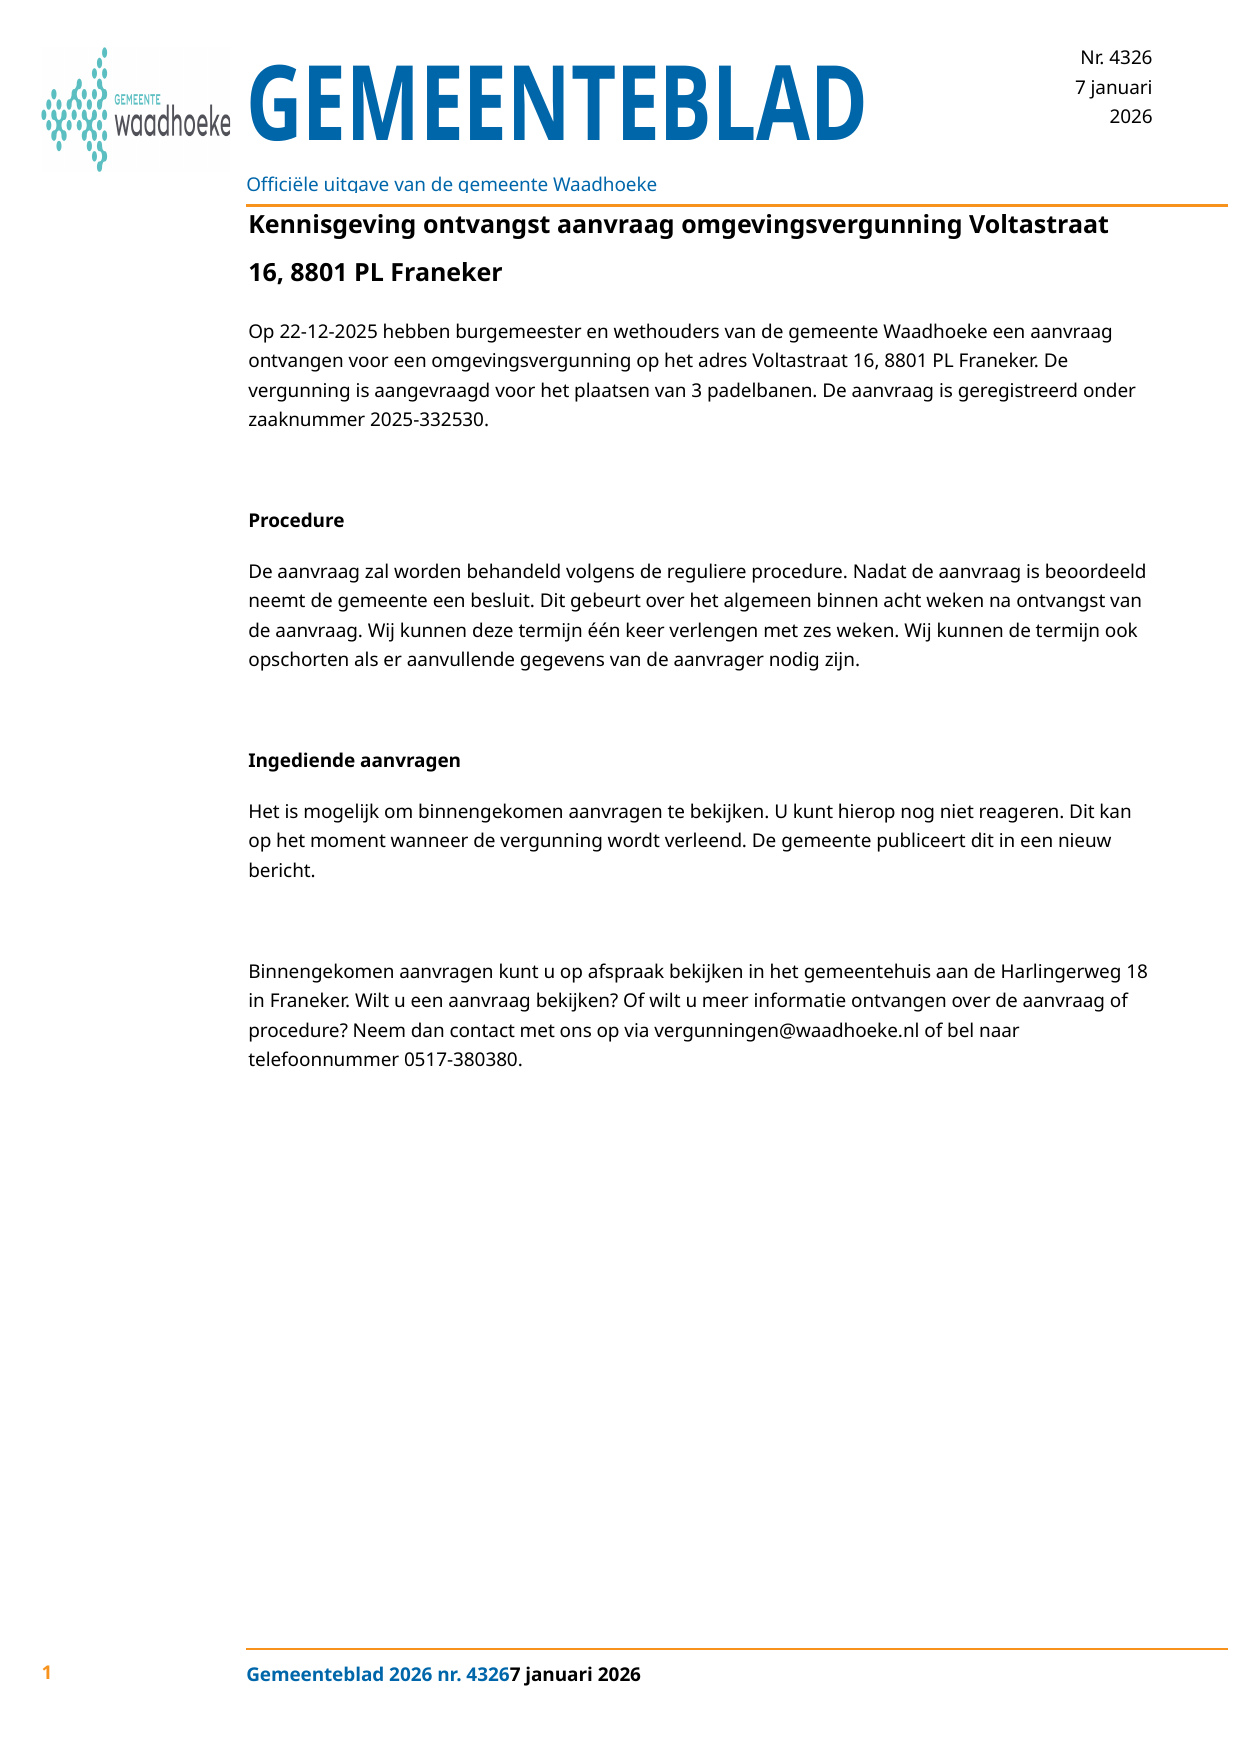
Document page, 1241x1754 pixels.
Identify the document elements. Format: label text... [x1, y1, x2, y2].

text Kennisgeving ontvangst aanvraag omgevingsvergunning Voltastraat 16, 8801 PL Franeker [248, 207, 1152, 288]
text De aanvraag zal worden behandeld volgens de reguliere procedure. Nadat de aanvraag is beoordeeld neemt de gemeente een besluit. Dit gebeurt over het algemeen binnen acht weken na ontvangst van de aanvraag. Wij kunnen deze termijn één keer verlengen met zes weken. Wij kunnen de termijn ook opschorten als er aanvullende gegevens van de aanvrager nodig zijn. [248, 558, 1152, 672]
picture [41, 47, 231, 172]
text Procedure [248, 507, 1152, 533]
text Op 22-12-2025 hebben burgemeester en wethouders van de gemeente Waadhoeke een aanvraag ontvangen voor een omgevingsvergunning op het adres Voltastraat 16, 8801 PL Franeker. De vergunning is aangevraagd voor het plaatsen van 3 padelbanen. De aanvraag is geregistreerd onder zaaknummer 2025-332530. [248, 318, 1152, 432]
text Binnengekomen aanvragen kunt u op afspraak bekijken in het gemeentehuis aan de Harlingerweg 18 in Franeker. Wilt u een aanvraag bekijken? Of wilt u meer informatie ontvangen over de aanvraag of procedure? Neem dan contact met ons op via vergunningen@waadhoeke.nl of bel naar telefoonnummer 0517-380380. [248, 958, 1152, 1072]
text Ingediende aanvragen [248, 747, 1152, 773]
text Het is mogelijk om binnengekomen aanvragen te bekijken. U kunt hierop nog niet reageren. Dit kan op het moment wanneer de vergunning wordt verleend. De gemeente publiceert dit in een nieuw bericht. [248, 798, 1152, 883]
